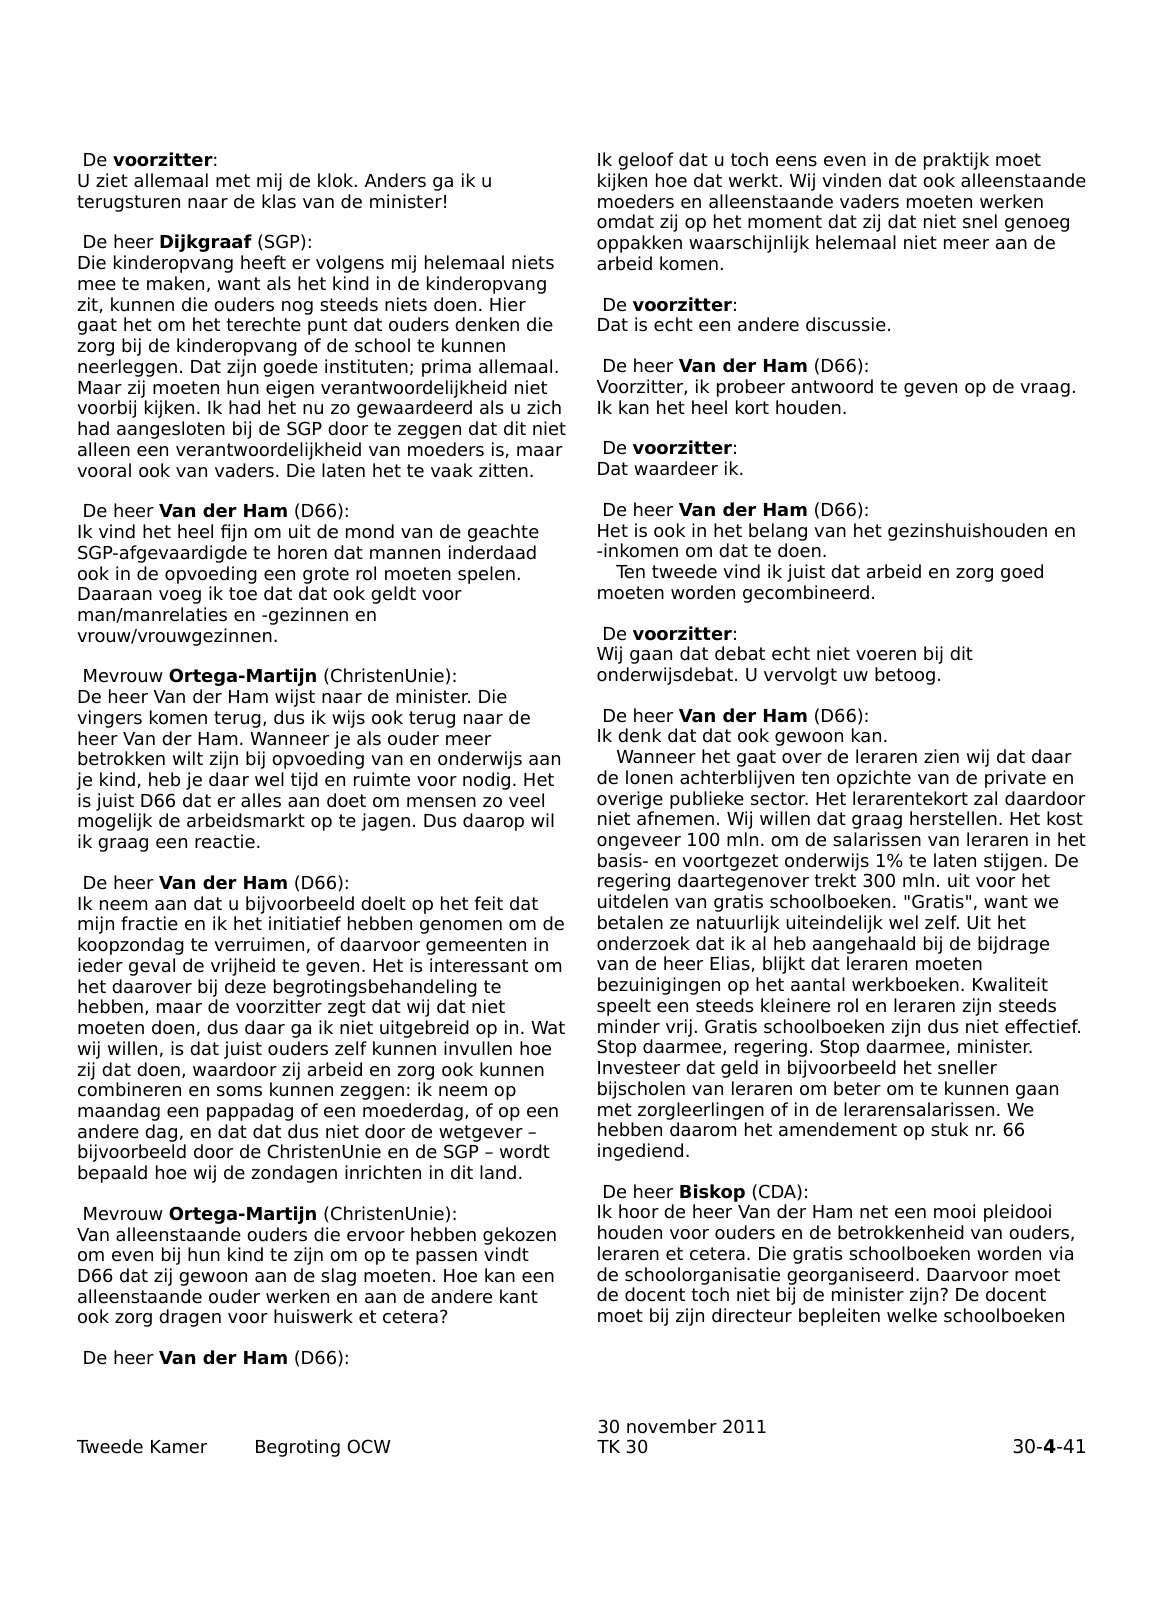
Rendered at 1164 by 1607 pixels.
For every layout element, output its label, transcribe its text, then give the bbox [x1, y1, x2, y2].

text De heer Van der Ham (D66): [77, 873, 567, 893]
text Van alleenstaande ouders die ervoor hebben gekozen om even bij hun kind te zijn om op te passen vindt D66 dat zij gewoon aan de slag moeten. Hoe kan een alleenstaande ouder werken en aan de andere kant ook zorg dragen voor huiswerk et cetera? [77, 1224, 567, 1328]
text Dat is echt een andere discussie. [596, 315, 1087, 336]
text De voorzitter: [596, 623, 1087, 644]
text Het is ook in het belang van het gezinshuishouden en -inkomen om dat te doen. [596, 520, 1087, 562]
text De heer Biskop (CDA): [596, 1182, 1087, 1202]
text Wij gaan dat debat echt niet voeren bij dit onderwijsdebat. U vervolgt uw betoog. [596, 644, 1087, 686]
text Ik vind het heel fijn om uit de mond van de geachte SGP-afgevaardigde te horen dat mannen inderdaad ook in de opvoeding een grote rol moeten spelen. Daaraan voeg ik toe dat dat ook geldt voor man/manrelaties en -gezinnen en vrouw/vrouwgezinnen. [77, 522, 567, 646]
text De heer Van der Ham (D66): [596, 706, 1087, 726]
text Ten tweede vind ik juist dat arbeid en zorg goed moeten worden gecombineerd. [596, 562, 1087, 603]
text De heer Van der Ham (D66): [77, 501, 567, 522]
text Ik denk dat dat ook gewoon kan. [596, 726, 1087, 747]
text Voorzitter, ik probeer antwoord te geven op de vraag. Ik kan het heel kort houden. [596, 377, 1087, 418]
text De heer Van der Ham (D66): [77, 1348, 567, 1369]
text De voorzitter: [596, 438, 1087, 459]
text De heer Dijkgraaf (SGP): [77, 232, 567, 253]
text De voorzitter: [596, 294, 1087, 315]
text De voorzitter: [77, 150, 567, 171]
text Mevrouw Ortega-Martijn (ChristenUnie): [77, 1204, 567, 1224]
text Ik hoor de heer Van der Ham net een mooi pleidooi houden voor ouders en de betrokkenheid van ouders, leraren et cetera. Die gratis schoolboeken worden via de schoolorganisatie georganiseerd. Daarvoor moet de docent toch niet bij de minister zijn? De docent moet bij zijn directeur bepleiten welke schoolboeken [596, 1202, 1087, 1327]
text De heer Van der Ham (D66): [596, 356, 1087, 377]
text U ziet allemaal met mij de klok. Anders ga ik u terugsturen naar de klas van de minister! [77, 171, 567, 212]
text De heer Van der Ham (D66): [596, 500, 1087, 520]
text De heer Van der Ham wijst naar de minister. Die vingers komen terug, dus ik wijs ook terug naar de heer Van der Ham. Wanneer je als ouder meer betrokken wilt zijn bij opvoeding van en onderwijs aan je kind, heb je daar wel tijd en ruimte voor nodig. Het is juist D66 dat er alles aan doet om mensen zo veel mogelijk de arbeidsmarkt op te jagen. Dus daarop wil ik graag een reactie. [77, 687, 567, 853]
text Ik geloof dat u toch eens even in de praktijk moet kijken hoe dat werkt. Wij vinden dat ook alleenstaande moeders en alleenstaande vaders moeten werken omdat zij op het moment dat zij dat niet snel genoeg oppakken waarschijnlijk helemaal niet meer aan de arbeid komen. [596, 150, 1087, 274]
text Wanneer het gaat over de leraren zien wij dat daar de lonen achterblijven ten opzichte van de private en overige publieke sector. Het lerarentekort zal daardoor niet afnemen. Wij willen dat graag herstellen. Het kost ongeveer 100 mln. om de salarissen van leraren in het basis- en voortgezet onderwijs 1% te laten stijgen. De regering daartegenover trekt 300 mln. uit voor het uitdelen van gratis schoolboeken. "Gratis", want we betalen ze natuurlijk uiteindelijk wel zelf. Uit het onderzoek dat ik al heb aangehaald bij de bijdrage van de heer Elias, blijkt dat leraren moeten bezuinigingen op het aantal werkboeken. Kwaliteit speelt een steeds kleinere rol en leraren zijn steeds minder vrij. Gratis schoolboeken zijn dus niet effectief. Stop daarmee, regering. Stop daarmee, minister. Investeer dat geld in bijvoorbeeld het sneller bijscholen van leraren om beter om te kunnen gaan met zorgleerlingen of in de lerarensalarissen. We hebben daarom het amendement op stuk nr. 66 ingediend. [596, 747, 1087, 1162]
text Ik neem aan dat u bijvoorbeeld doelt op het feit dat mijn fractie en ik het initiatief hebben genomen om de koopzondag te verruimen, of daarvoor gemeenten in ieder geval de vrijheid te geven. Het is interessant om het daarover bij deze begrotingsbehandeling te hebben, maar de voorzitter zegt dat wij dat niet moeten doen, dus daar ga ik niet uitgebreid op in. Wat wij willen, is dat juist ouders zelf kunnen invullen hoe zij dat doen, waardoor zij arbeid en zorg ook kunnen combineren en soms kunnen zeggen: ik neem op maandag een pappadag of een moederdag, of op een andere dag, en dat dat dus niet door de wetgever – bijvoorbeeld door de ChristenUnie en de SGP – wordt bepaald hoe wij de zondagen inrichten in dit land. [77, 893, 567, 1184]
text Die kinderopvang heeft er volgens mij helemaal niets mee te maken, want als het kind in de kinderopvang zit, kunnen die ouders nog steeds niets doen. Hier gaat het om het terechte punt dat ouders denken die zorg bij de kinderopvang of de school te kunnen neerleggen. Dat zijn goede instituten; prima allemaal. Maar zij moeten hun eigen verantwoordelijkheid niet voorbij kijken. Ik had het nu zo gewaardeerd als u zich had aangesloten bij de SGP door te zeggen dat dit niet alleen een verantwoordelijkheid van moeders is, maar vooral ook van vaders. Die laten het te vaak zitten. [77, 253, 567, 481]
text Mevrouw Ortega-Martijn (ChristenUnie): [77, 666, 567, 687]
text Dat waardeer ik. [596, 459, 1087, 480]
